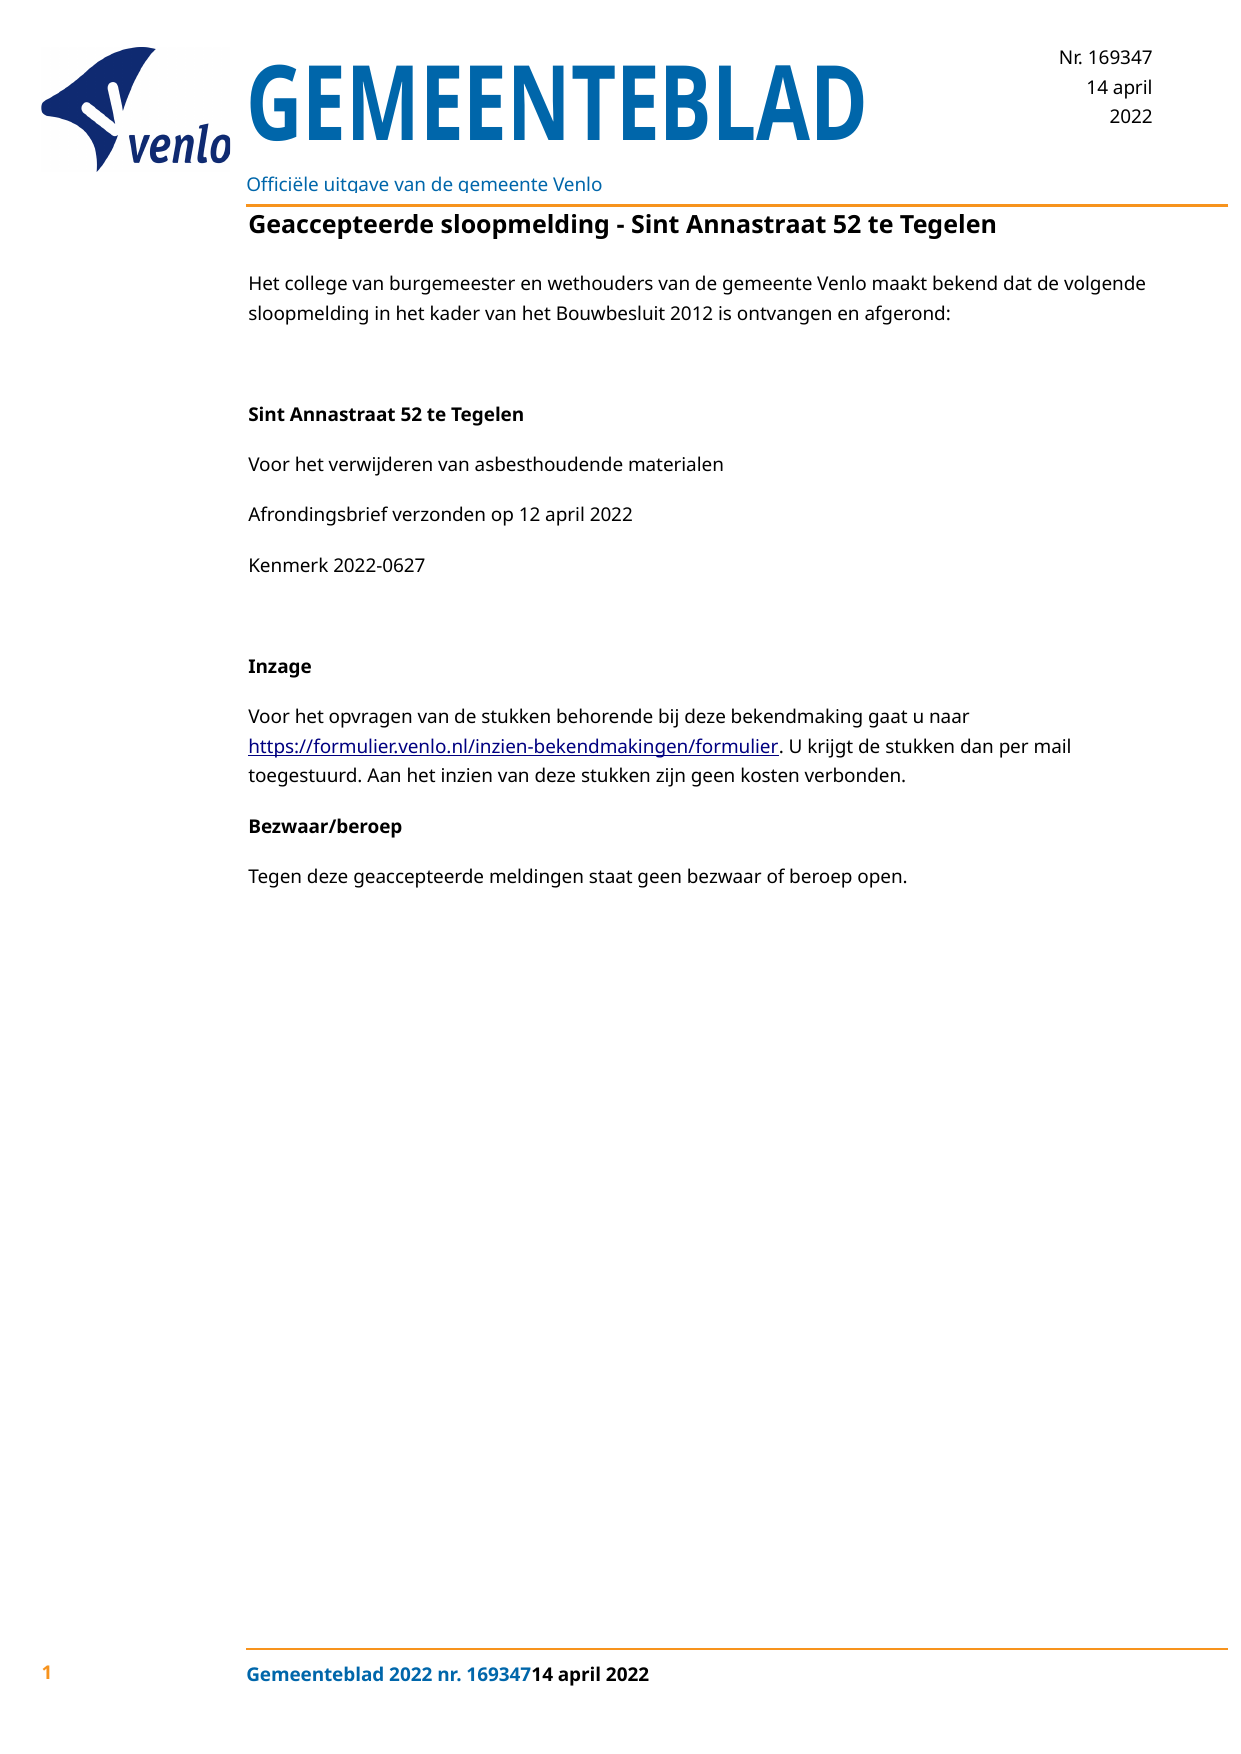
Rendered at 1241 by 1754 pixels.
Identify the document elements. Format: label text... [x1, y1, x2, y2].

text Sint Annastraat 52 te Tegelen [248, 401, 1152, 426]
text Geaccepteerde sloopmelding - Sint Annastraat 52 te Tegelen [248, 207, 1152, 241]
text Afrondingsbrief verzonden op 12 april 2022 [248, 502, 1152, 527]
text Kenmerk 2022-0627 [248, 552, 1152, 578]
text Bezwaar/beroep [248, 813, 1152, 838]
text Inzage [248, 653, 1152, 678]
text Het college van burgemeester en wethouders van de gemeente Venlo maakt bekend dat de volgende sloopmelding in het kader van het Bouwbesluit 2012 is ontvangen en afgerond: [248, 270, 1152, 326]
text Voor het opvragen van de stukken behorende bij deze bekendmaking gaat u naar https://formulier.venlo.nl/inzien-bekendmakingen/formulier. U krijgt de stukken dan per mail toegestuurd. Aan het inzien van deze stukken zijn geen kosten verbonden. [248, 703, 1152, 788]
text Voor het verwijderen van asbesthoudende materialen [248, 451, 1152, 477]
picture [41, 47, 231, 172]
text Tegen deze geaccepteerde meldingen staat geen bezwaar of beroep open. [248, 863, 1152, 889]
